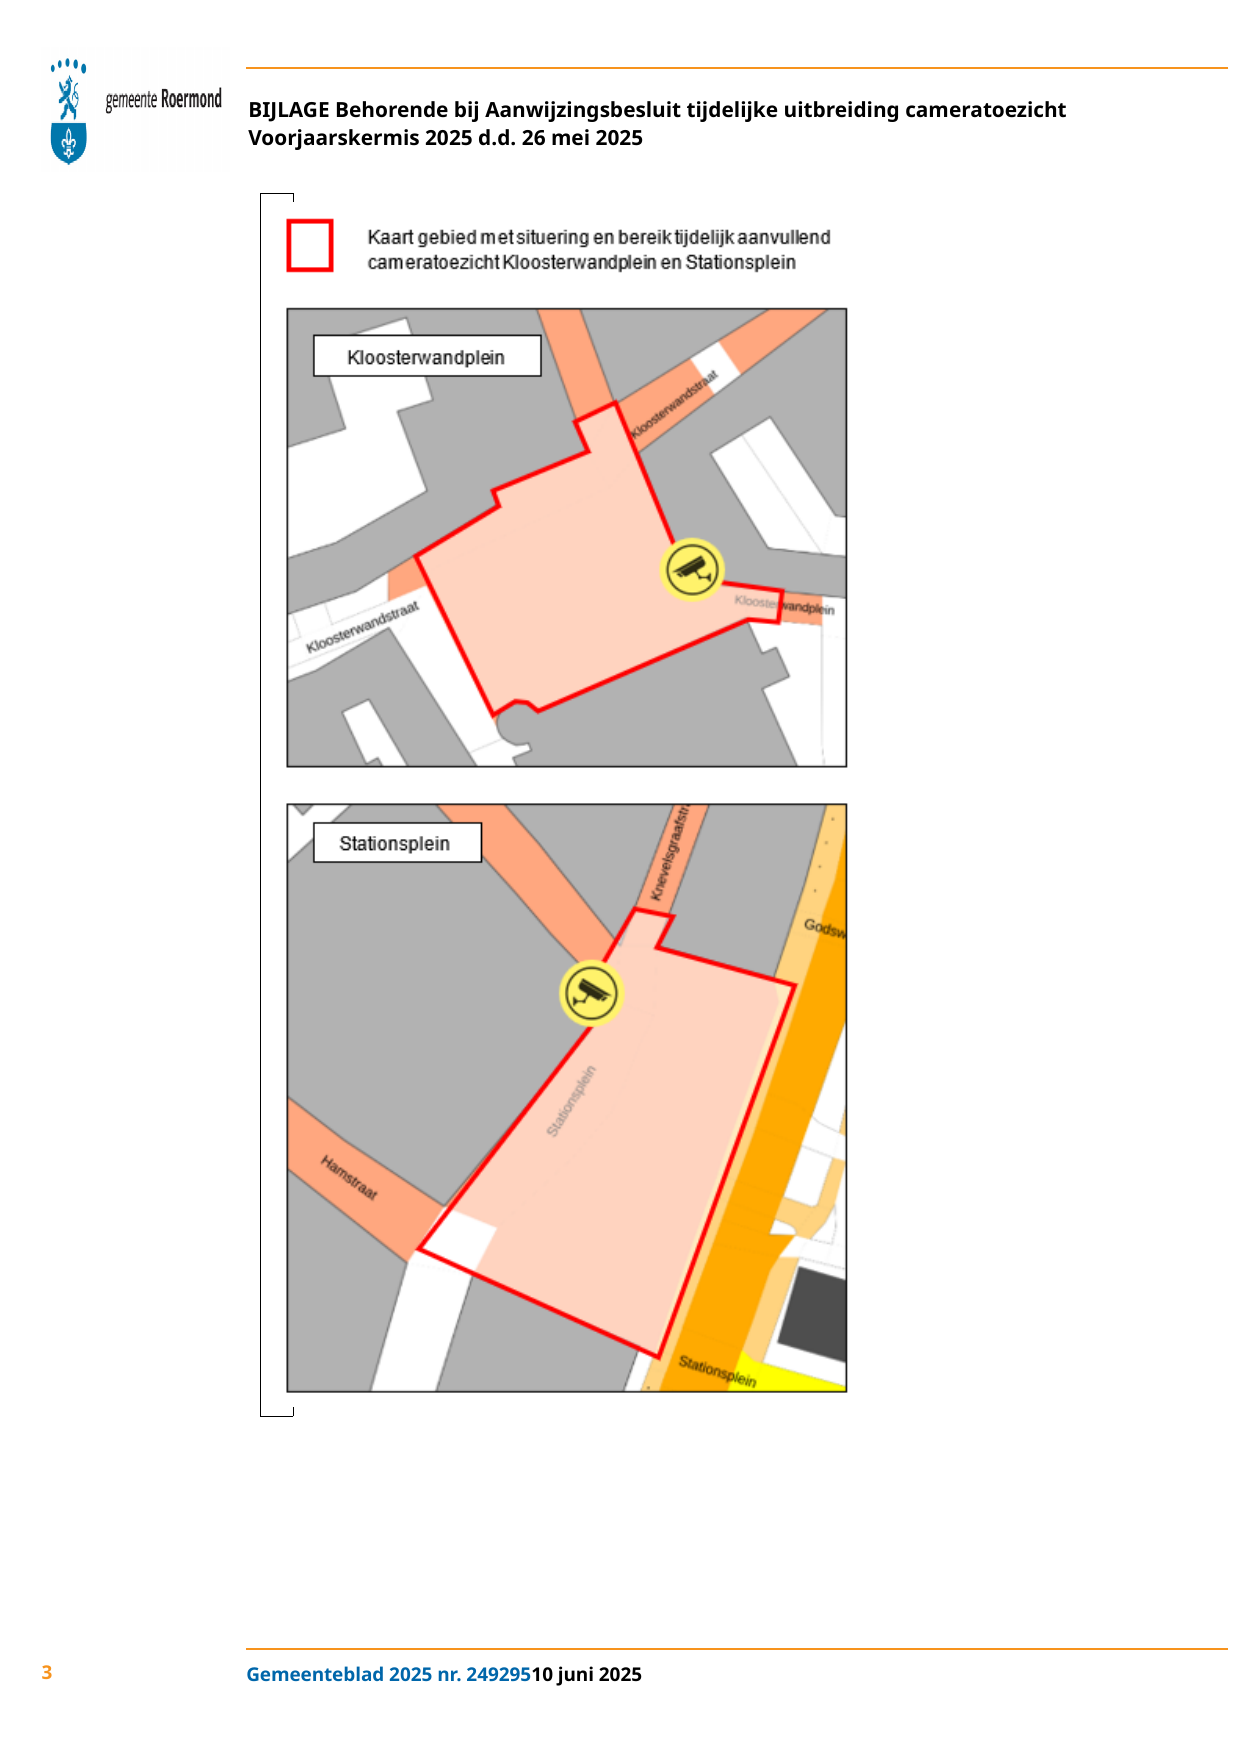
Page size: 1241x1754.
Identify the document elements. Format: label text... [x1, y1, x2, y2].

picture [268, 202, 860, 1407]
text BIJLAGE Behorende bij Aanwijzingsbesluit tijdelijke uitbreiding cameratoezicht Voorjaarskermis 2025 d.d. 26 mei 2025 [248, 95, 1152, 152]
picture [41, 47, 231, 172]
